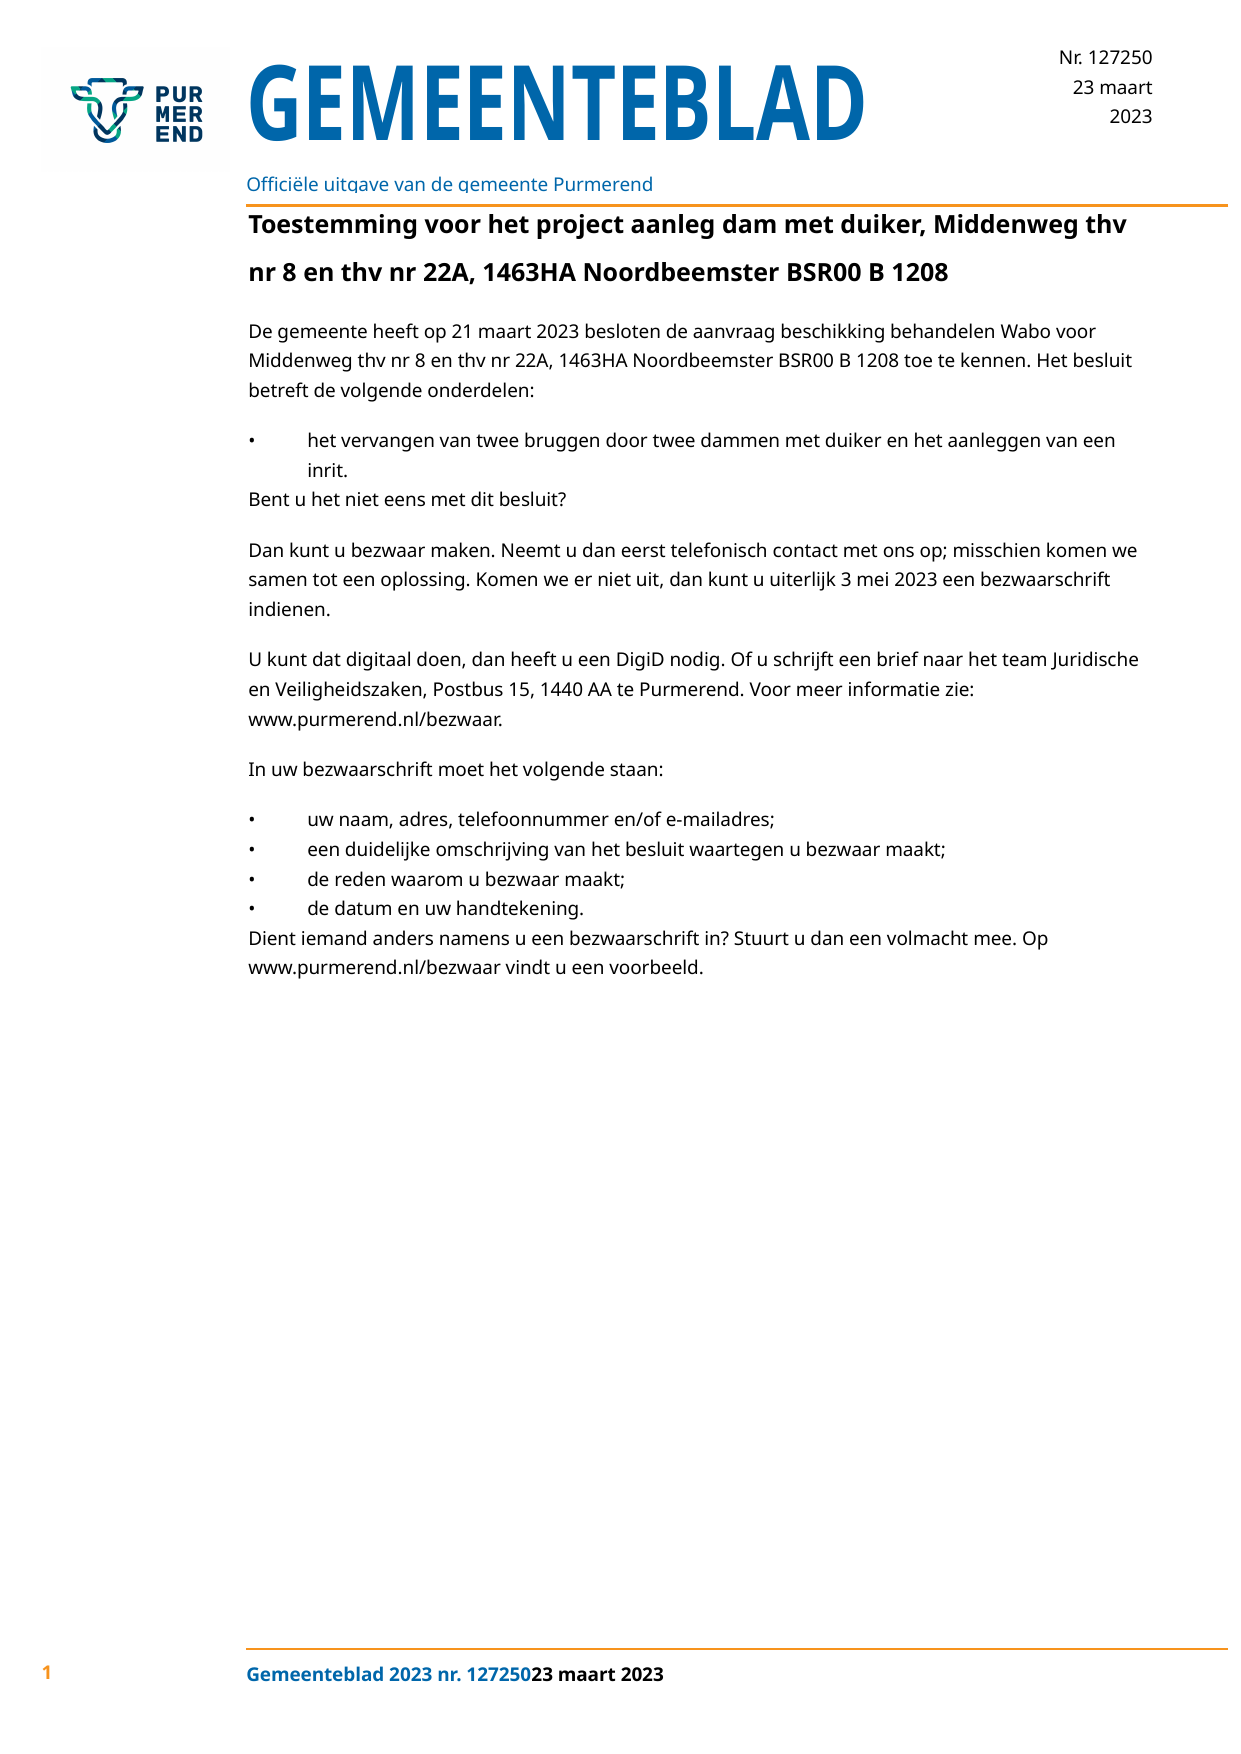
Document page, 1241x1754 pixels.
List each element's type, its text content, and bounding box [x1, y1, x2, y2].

text De gemeente heeft op 21 maart 2023 besloten de aanvraag beschikking behandelen Wabo voor Middenweg thv nr 8 en thv nr 22A, 1463HA Noordbeemster BSR00 B 1208 toe te kennen. Het besluit betreft de volgende onderdelen: [248, 318, 1152, 403]
text Toestemming voor het project aanleg dam met duiker, Middenweg thv nr 8 en thv nr 22A, 1463HA Noordbeemster BSR00 B 1208 [248, 207, 1152, 288]
text Dient iemand anders namens u een bezwaarschrift in? Stuurt u dan een volmacht mee. Op www.purmerend.nl/bezwaar vindt u een voorbeeld. [248, 925, 1152, 980]
list de datum en uw handtekening. [248, 895, 1152, 921]
picture [41, 47, 231, 172]
text In uw bezwaarschrift moet het volgende staan: [248, 756, 1152, 782]
text Bent u het niet eens met dit besluit? [248, 487, 1152, 512]
list het vervangen van twee bruggen door twee dammen met duiker en het aanleggen van een inrit. [248, 427, 1152, 483]
list uw naam, adres, telefoonnummer en/of e-mailadres; [248, 807, 1152, 832]
text U kunt dat digitaal doen, dan heeft u een DigiD nodig. Of u schrijft een brief naar het team Juridische en Veiligheidszaken, Postbus 15, 1440 AA te Purmerend. Voor meer informatie zie: www.purmerend.nl/bezwaar. [248, 647, 1152, 732]
text Dan kunt u bezwaar maken. Neemt u dan eerst telefonisch contact met ons op; misschien komen we samen tot een oplossing. Komen we er niet uit, dan kunt u uiterlijk 3 mei 2023 een bezwaarschrift indienen. [248, 537, 1152, 622]
list een duidelijke omschrijving van het besluit waartegen u bezwaar maakt; [248, 836, 1152, 862]
list de reden waarom u bezwaar maakt; [248, 866, 1152, 892]
